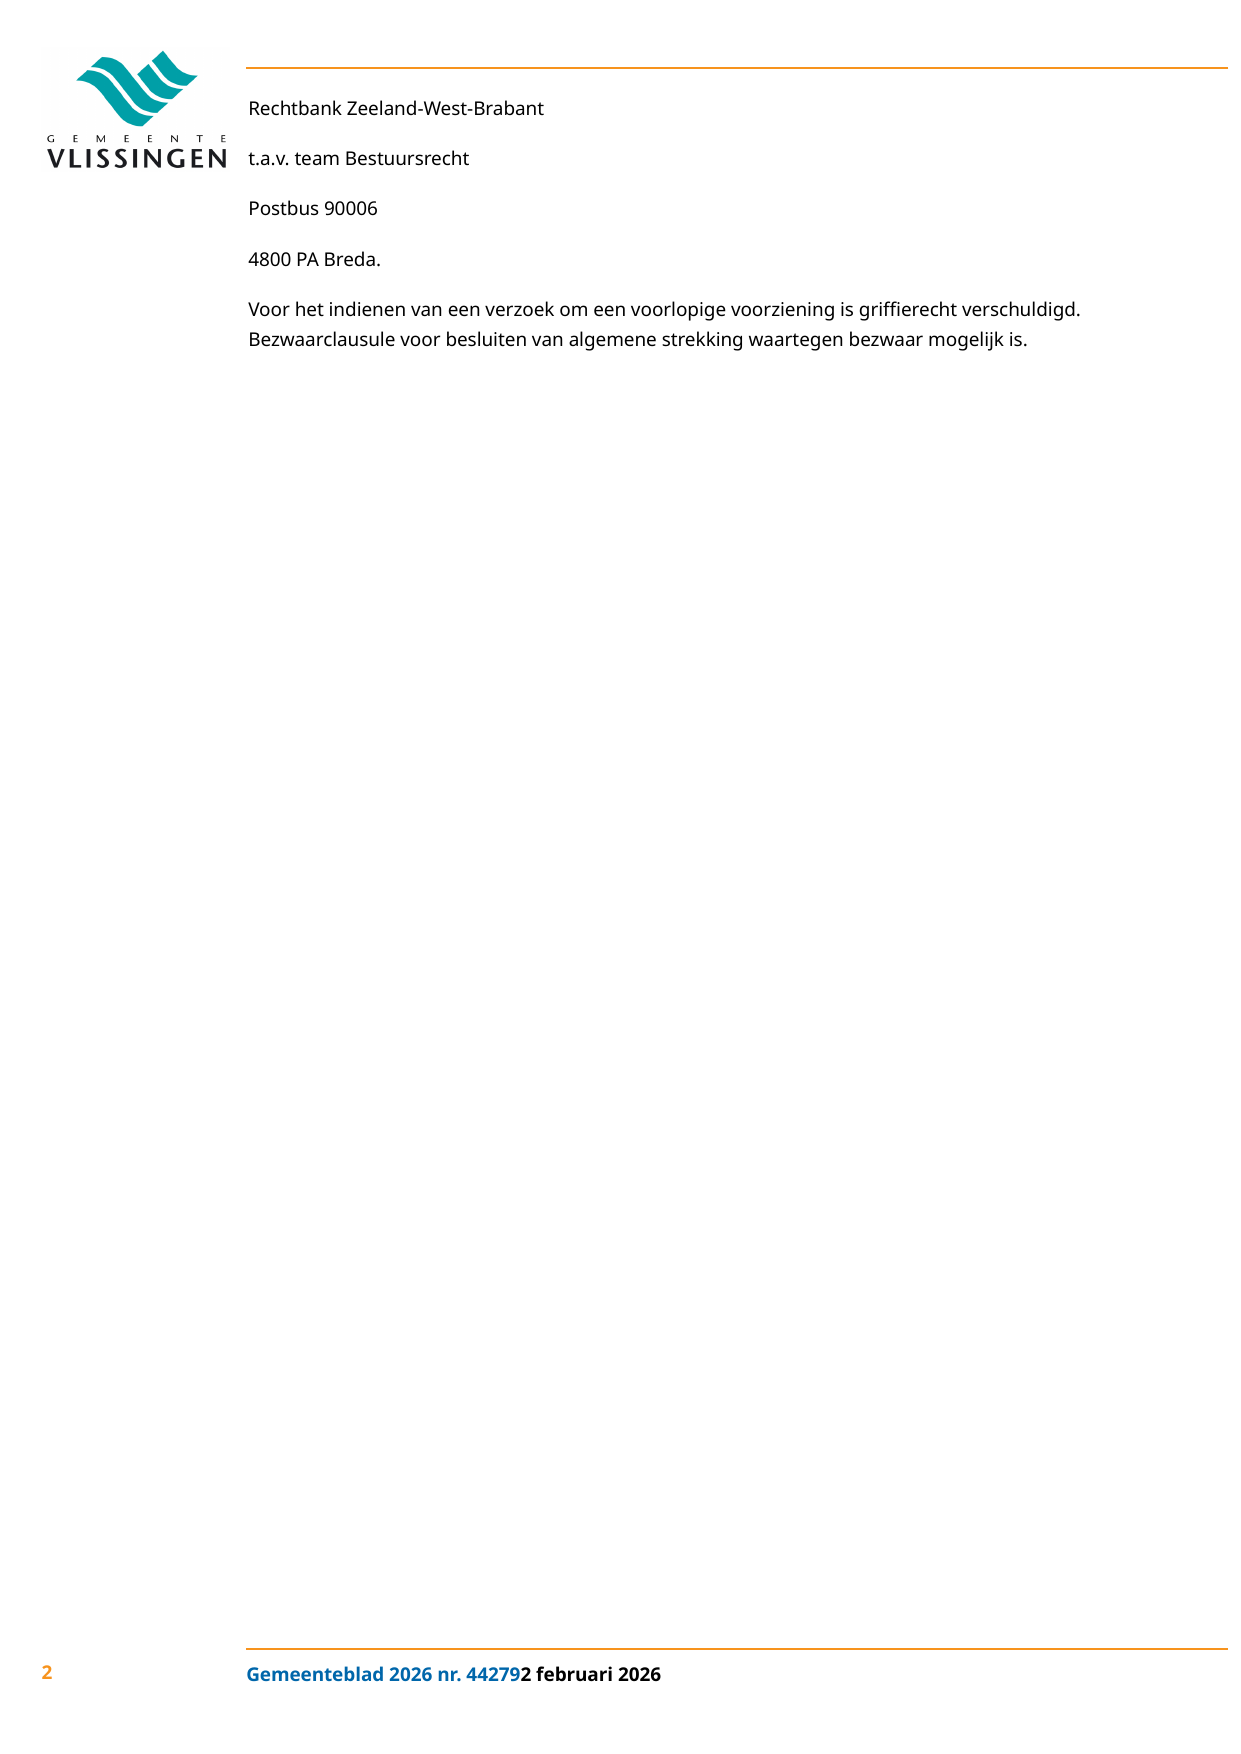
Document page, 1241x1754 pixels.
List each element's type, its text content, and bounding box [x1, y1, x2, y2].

text Postbus 90006 [248, 196, 1152, 221]
text t.a.v. team Bestuursrecht [248, 145, 1152, 171]
picture [41, 47, 231, 172]
text Rechtbank Zeeland-West-Brabant [248, 95, 1152, 121]
text 4800 PA Breda. [248, 246, 1152, 272]
text Voor het indienen van een verzoek om een voorlopige voorziening is griffierecht verschuldigd. Bezwaarclausule voor besluiten van algemene strekking waartegen bezwaar mogelijk is. [248, 296, 1152, 352]
